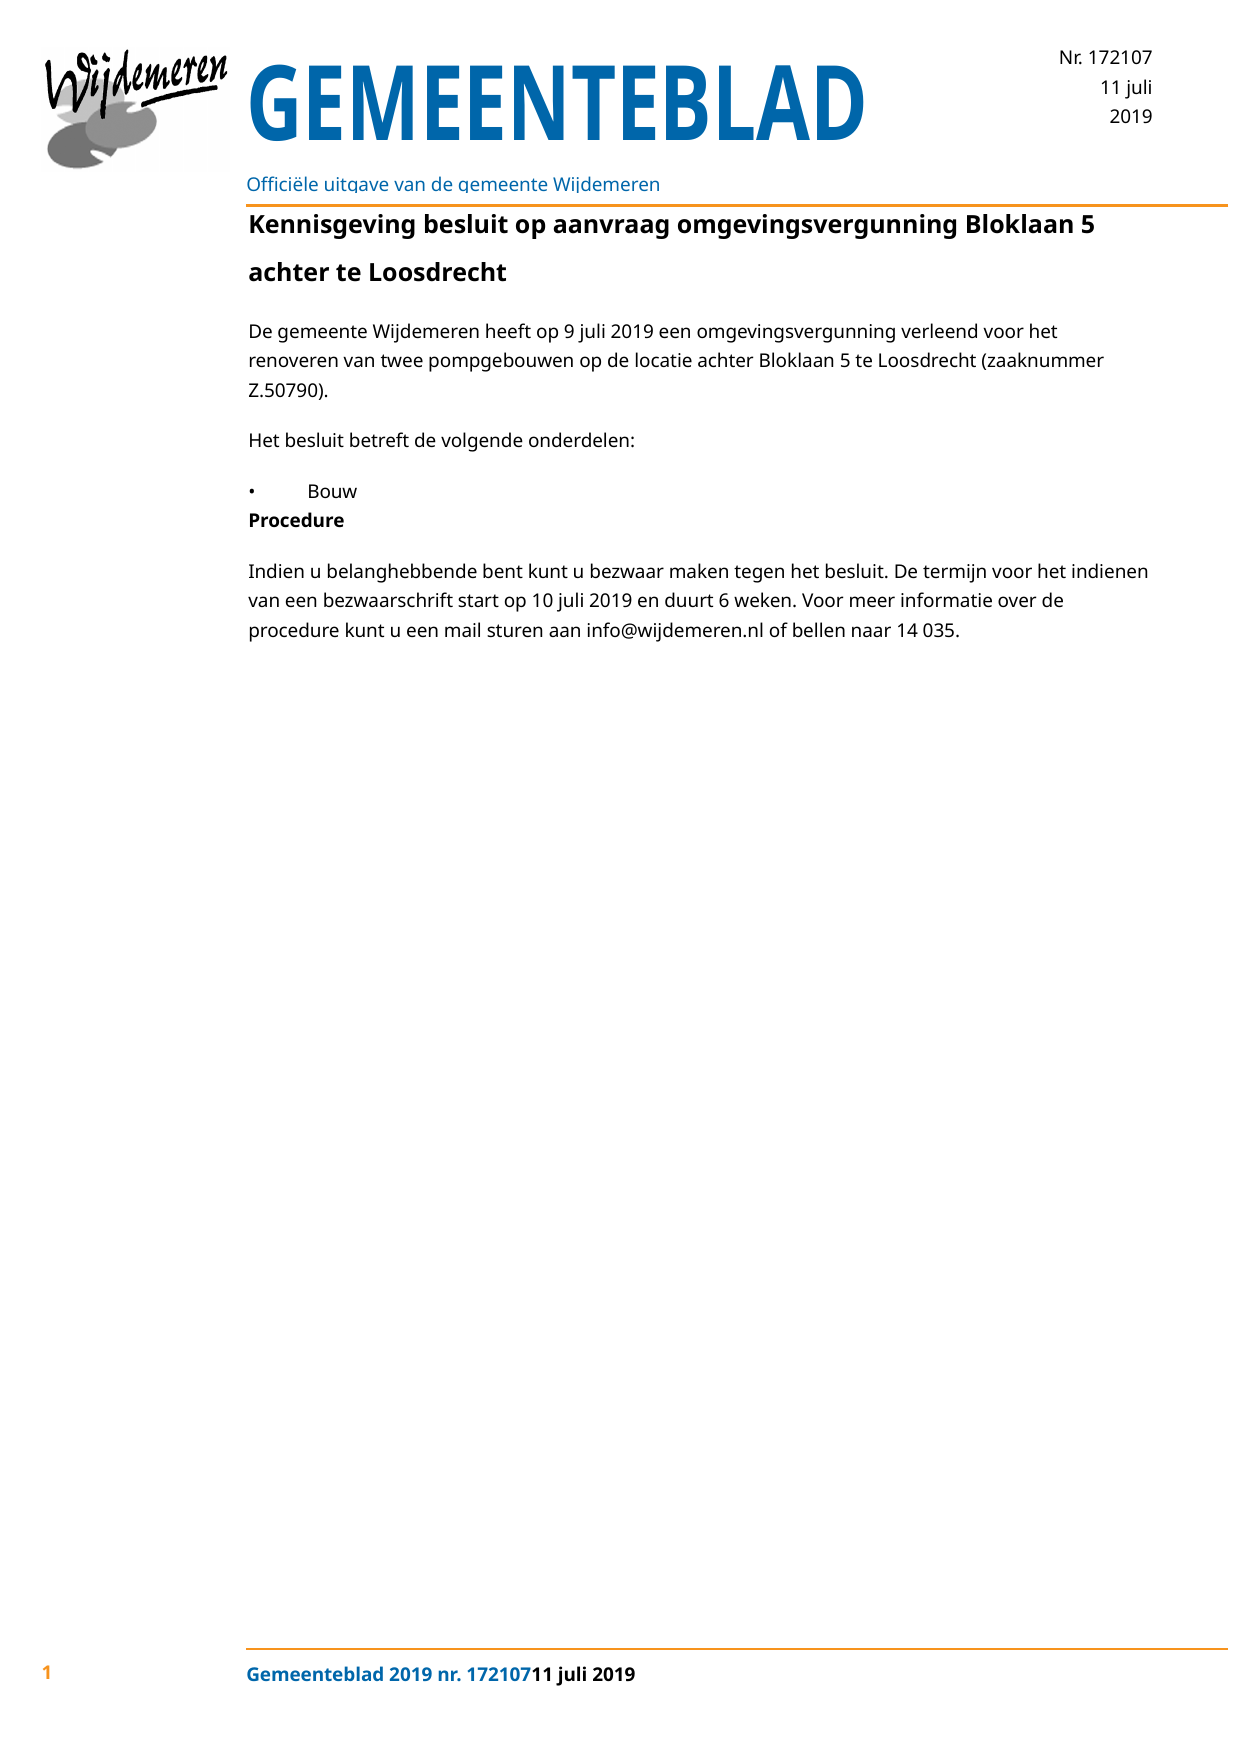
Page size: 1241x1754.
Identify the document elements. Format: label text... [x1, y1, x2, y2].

list Bouw [248, 478, 1152, 504]
text Indien u belanghebbende bent kunt u bezwaar maken tegen het besluit. De termijn voor het indienen van een bezwaarschrift start op 10 juli 2019 en duurt 6 weken. Voor meer informatie over de procedure kunt u een mail sturen aan info@wijdemeren.nl of bellen naar 14 035. [248, 558, 1152, 643]
text Het besluit betreft de volgende onderdelen: [248, 427, 1152, 453]
text Kennisgeving besluit op aanvraag omgevingsvergunning Bloklaan 5 achter te Loosdrecht [248, 207, 1152, 288]
text De gemeente Wijdemeren heeft op 9 juli 2019 een omgevingsvergunning verleend voor het renoveren van twee pompgebouwen op de locatie achter Bloklaan 5 te Loosdrecht (zaaknummer Z.50790). [248, 318, 1152, 403]
text Procedure [248, 507, 1152, 533]
picture [41, 47, 231, 172]
